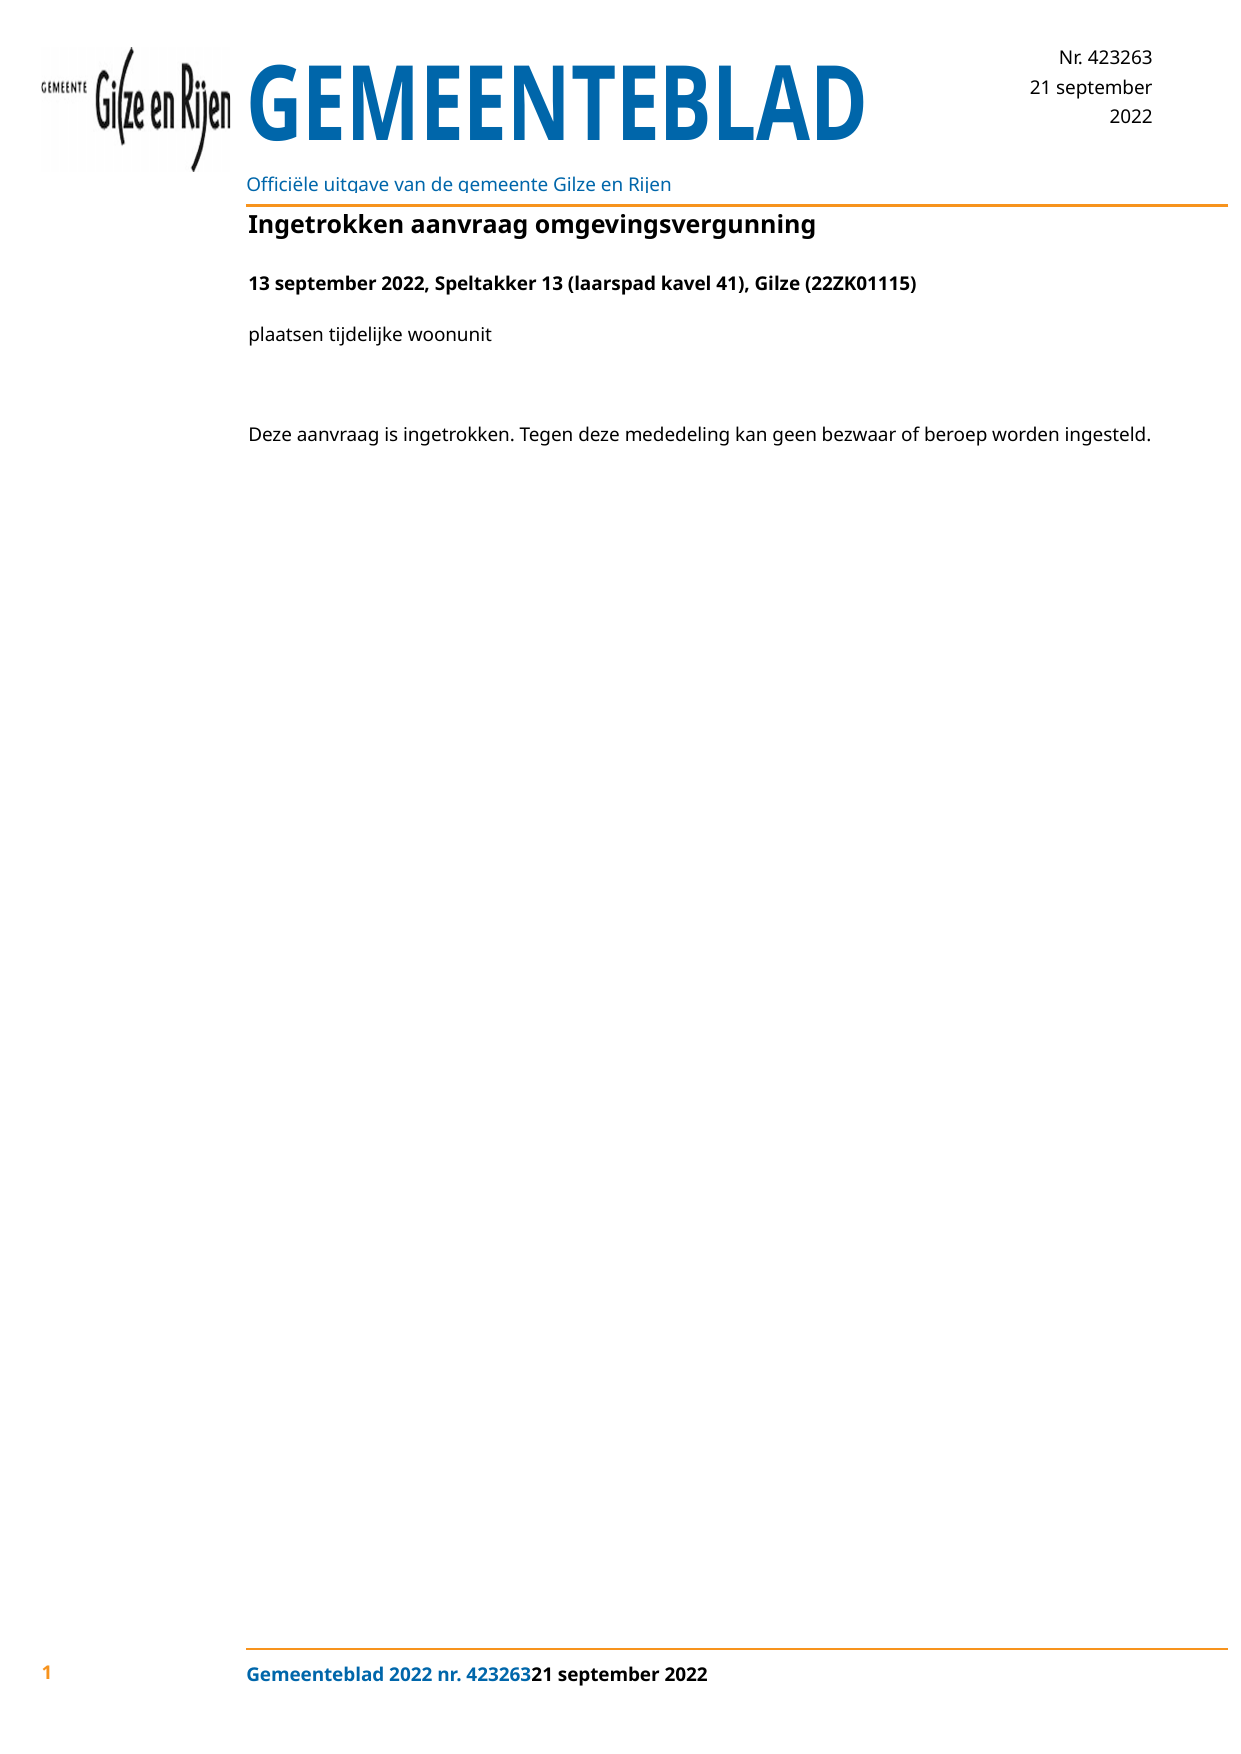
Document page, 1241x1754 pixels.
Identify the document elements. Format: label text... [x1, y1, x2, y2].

text Deze aanvraag is ingetrokken. Tegen deze mededeling kan geen bezwaar of beroep worden ingesteld. [248, 422, 1152, 447]
text plaatsen tijdelijke woonunit [248, 321, 1152, 346]
picture [41, 47, 231, 172]
text Ingetrokken aanvraag omgevingsvergunning [248, 207, 1152, 241]
text 13 september 2022, Speltakker 13 (laarspad kavel 41), Gilze (22ZK01115) [248, 270, 1152, 296]
